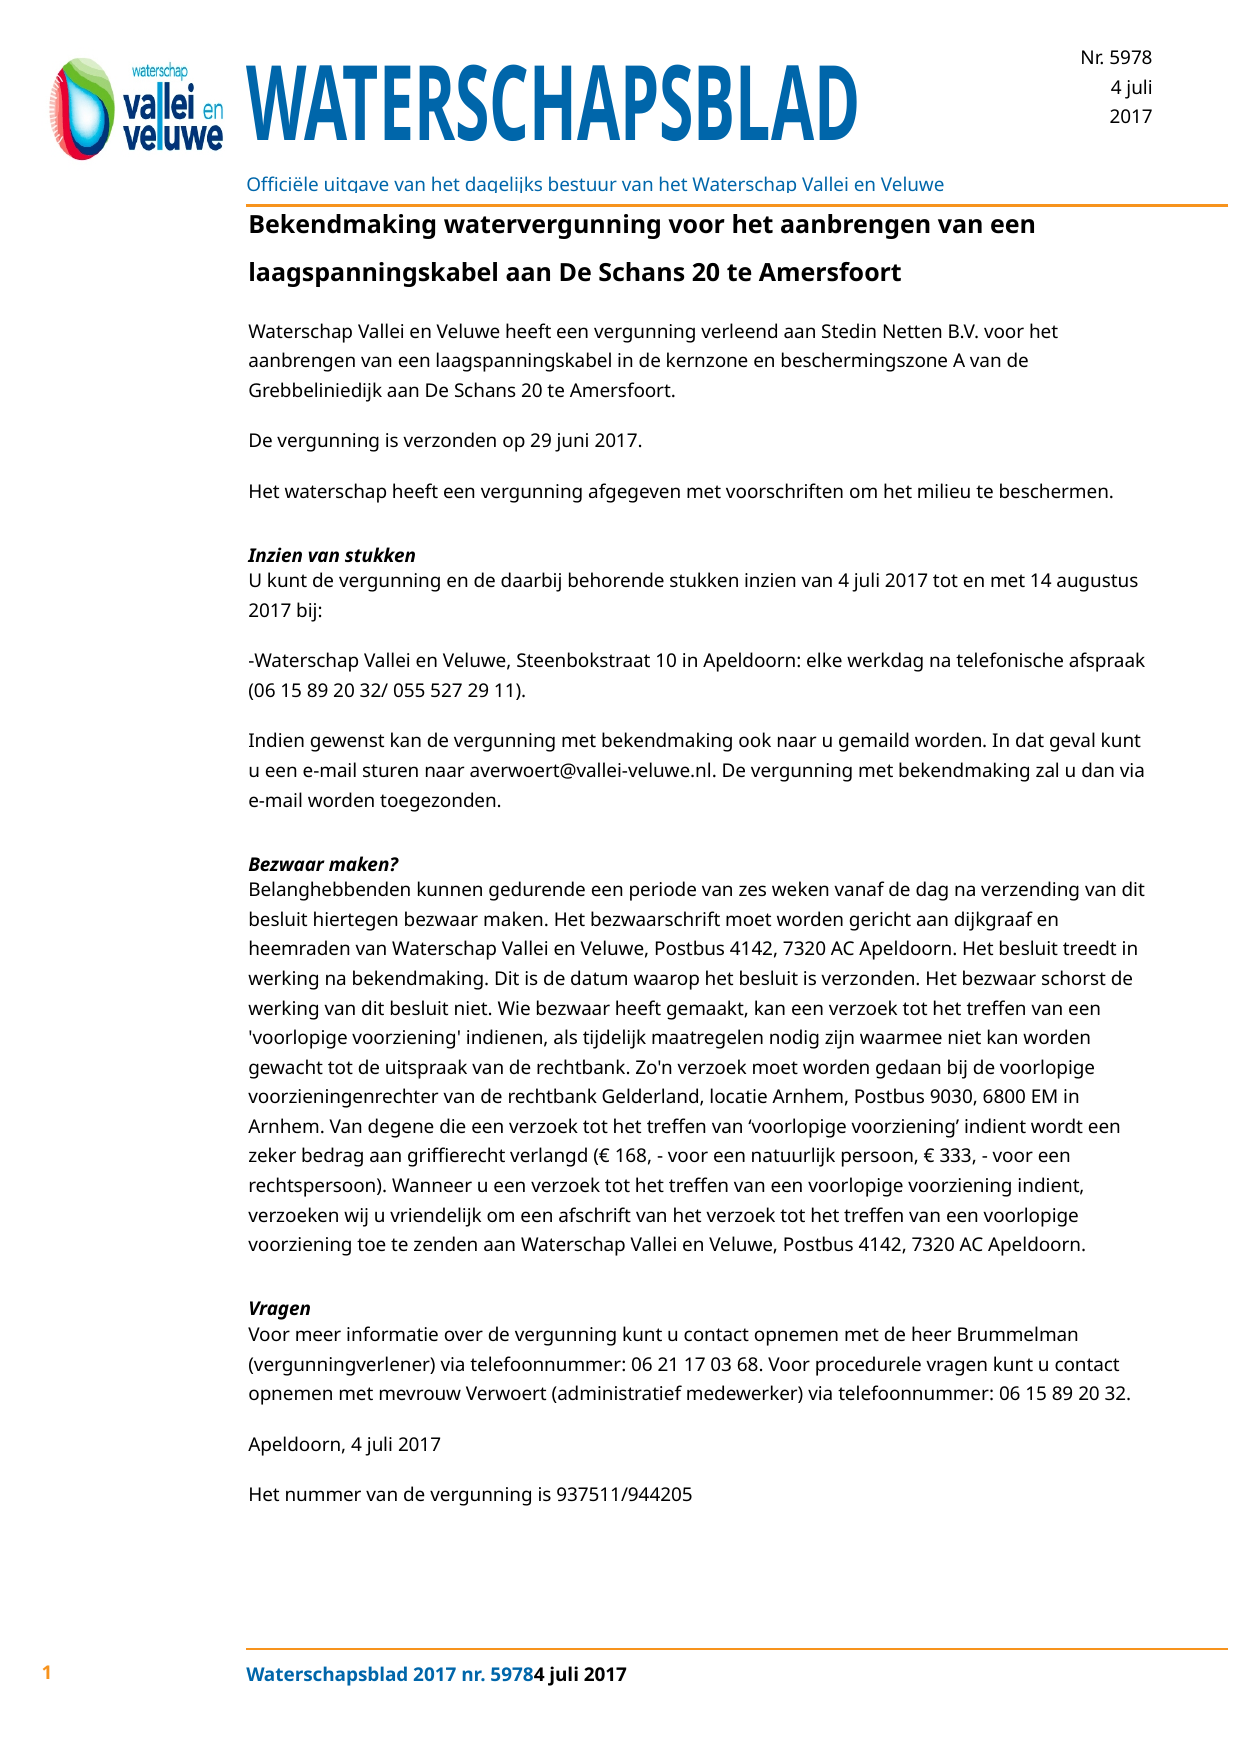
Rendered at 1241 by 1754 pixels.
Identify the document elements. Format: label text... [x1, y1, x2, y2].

text Voor meer informatie over de vergunning kunt u contact opnemen met de heer Brummelman (vergunningverlener) via telefoonnummer: 06 21 17 03 68. Voor procedurele vragen kunt u contact opnemen met mevrouw Verwoert (administratief medewerker) via telefoonnummer: 06 15 89 20 32. [248, 1321, 1152, 1406]
text Indien gewenst kan de vergunning met bekendmaking ook naar u gemaild worden. In dat geval kunt u een e-mail sturen naar averwoert@vallei-veluwe.nl. De vergunning met bekendmaking zal u dan via e-mail worden toegezonden. [248, 728, 1152, 812]
text Bezwaar maken? [248, 851, 1152, 876]
text Belanghebbenden kunnen gedurende een periode van zes weken vanaf de dag na verzending van dit besluit hiertegen bezwaar maken. Het bezwaarschrift moet worden gericht aan dijkgraaf en heemraden van Waterschap Vallei en Veluwe, Postbus 4142, 7320 AC Apeldoorn. Het besluit treedt in werking na bekendmaking. Dit is de datum waarop het besluit is verzonden. Het bezwaar schorst de werking van dit besluit niet. Wie bezwaar heeft gemaakt, kan een verzoek tot het treffen van een 'voorlopige voorziening' indienen, als tijdelijk maatregelen nodig zijn waarmee niet kan worden gewacht tot de uitspraak van de rechtbank. Zo'n verzoek moet worden gedaan bij de voorlopige voorzieningenrechter van de rechtbank Gelderland, locatie Arnhem, Postbus 9030, 6800 EM in Arnhem. Van degene die een verzoek tot het treffen van ‘voorlopige voorziening’ indient wordt een zeker bedrag aan griffierecht verlangd (€ 168, - voor een natuurlijk persoon, € 333, - voor een rechtspersoon). Wanneer u een verzoek tot het treffen van een voorlopige voorziening indient, verzoeken wij u vriendelijk om een afschrift van het verzoek tot het treffen van een voorlopige voorziening toe te zenden aan Waterschap Vallei en Veluwe, Postbus 4142, 7320 AC Apeldoorn. [248, 876, 1152, 1257]
text Het waterschap heeft een vergunning afgegeven met voorschriften om het milieu te beschermen. [248, 478, 1152, 504]
text Het nummer van de vergunning is 937511/944205 [248, 1481, 1152, 1507]
picture [41, 47, 231, 172]
text -Waterschap Vallei en Veluwe, Steenbokstraat 10 in Apeldoorn: elke werkdag na telefonische afspraak (06 15 89 20 32/ 055 527 29 11). [248, 648, 1152, 703]
text Bekendmaking watervergunning voor het aanbrengen van een laagspanningskabel aan De Schans 20 te Amersfoort [248, 207, 1152, 288]
text Vragen [248, 1295, 1152, 1321]
text Apeldoorn, 4 juli 2017 [248, 1431, 1152, 1456]
text U kunt de vergunning en de daarbij behorende stukken inzien van 4 juli 2017 tot en met 14 augustus 2017 bij: [248, 568, 1152, 623]
text Waterschap Vallei en Veluwe heeft een vergunning verleend aan Stedin Netten B.V. voor het aanbrengen van een laagspanningskabel in de kernzone en beschermingszone A van de Grebbeliniedijk aan De Schans 20 te Amersfoort. [248, 318, 1152, 403]
text De vergunning is verzonden op 29 juni 2017. [248, 427, 1152, 453]
text Inzien van stukken [248, 542, 1152, 568]
